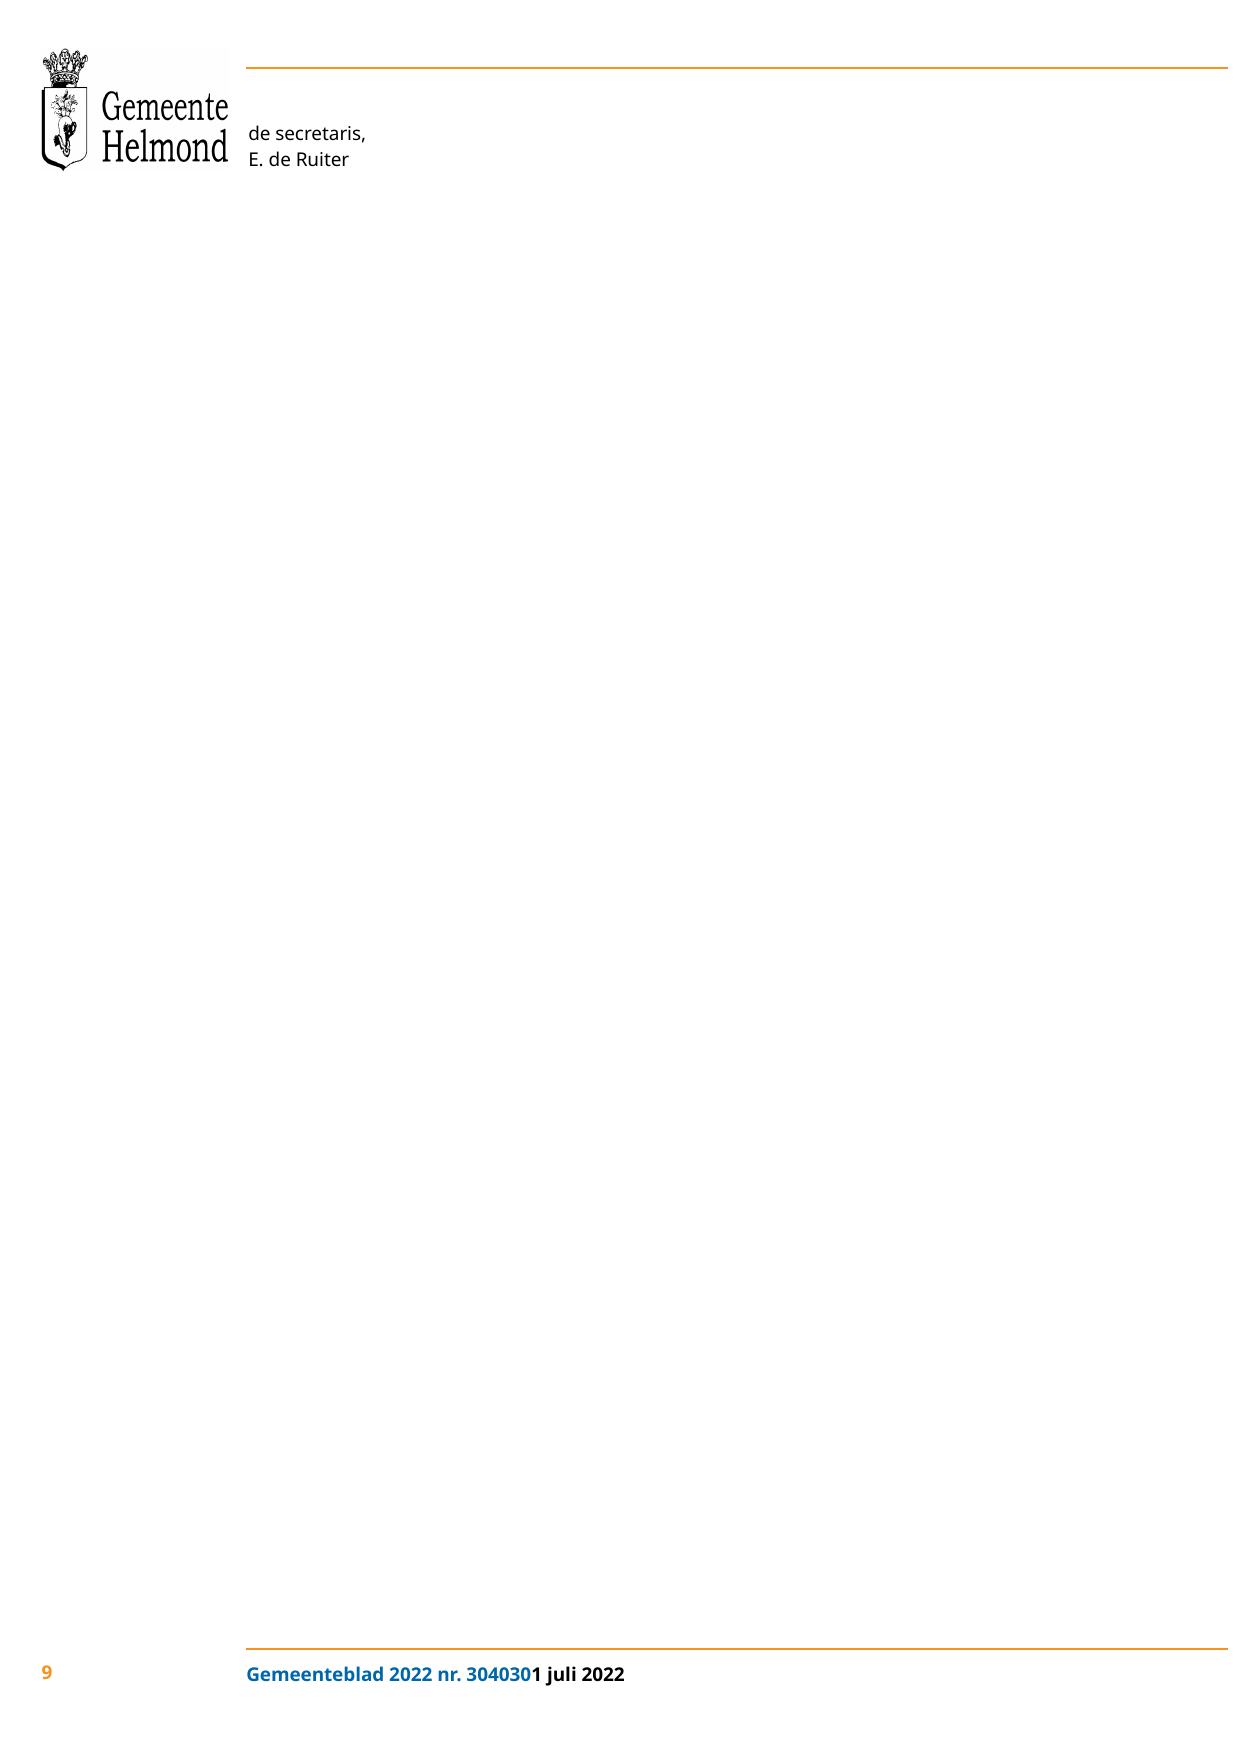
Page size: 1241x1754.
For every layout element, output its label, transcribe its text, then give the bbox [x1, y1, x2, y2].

text de secretaris, [248, 121, 1152, 146]
text E. de Ruiter [248, 146, 1152, 172]
picture [41, 47, 231, 172]
